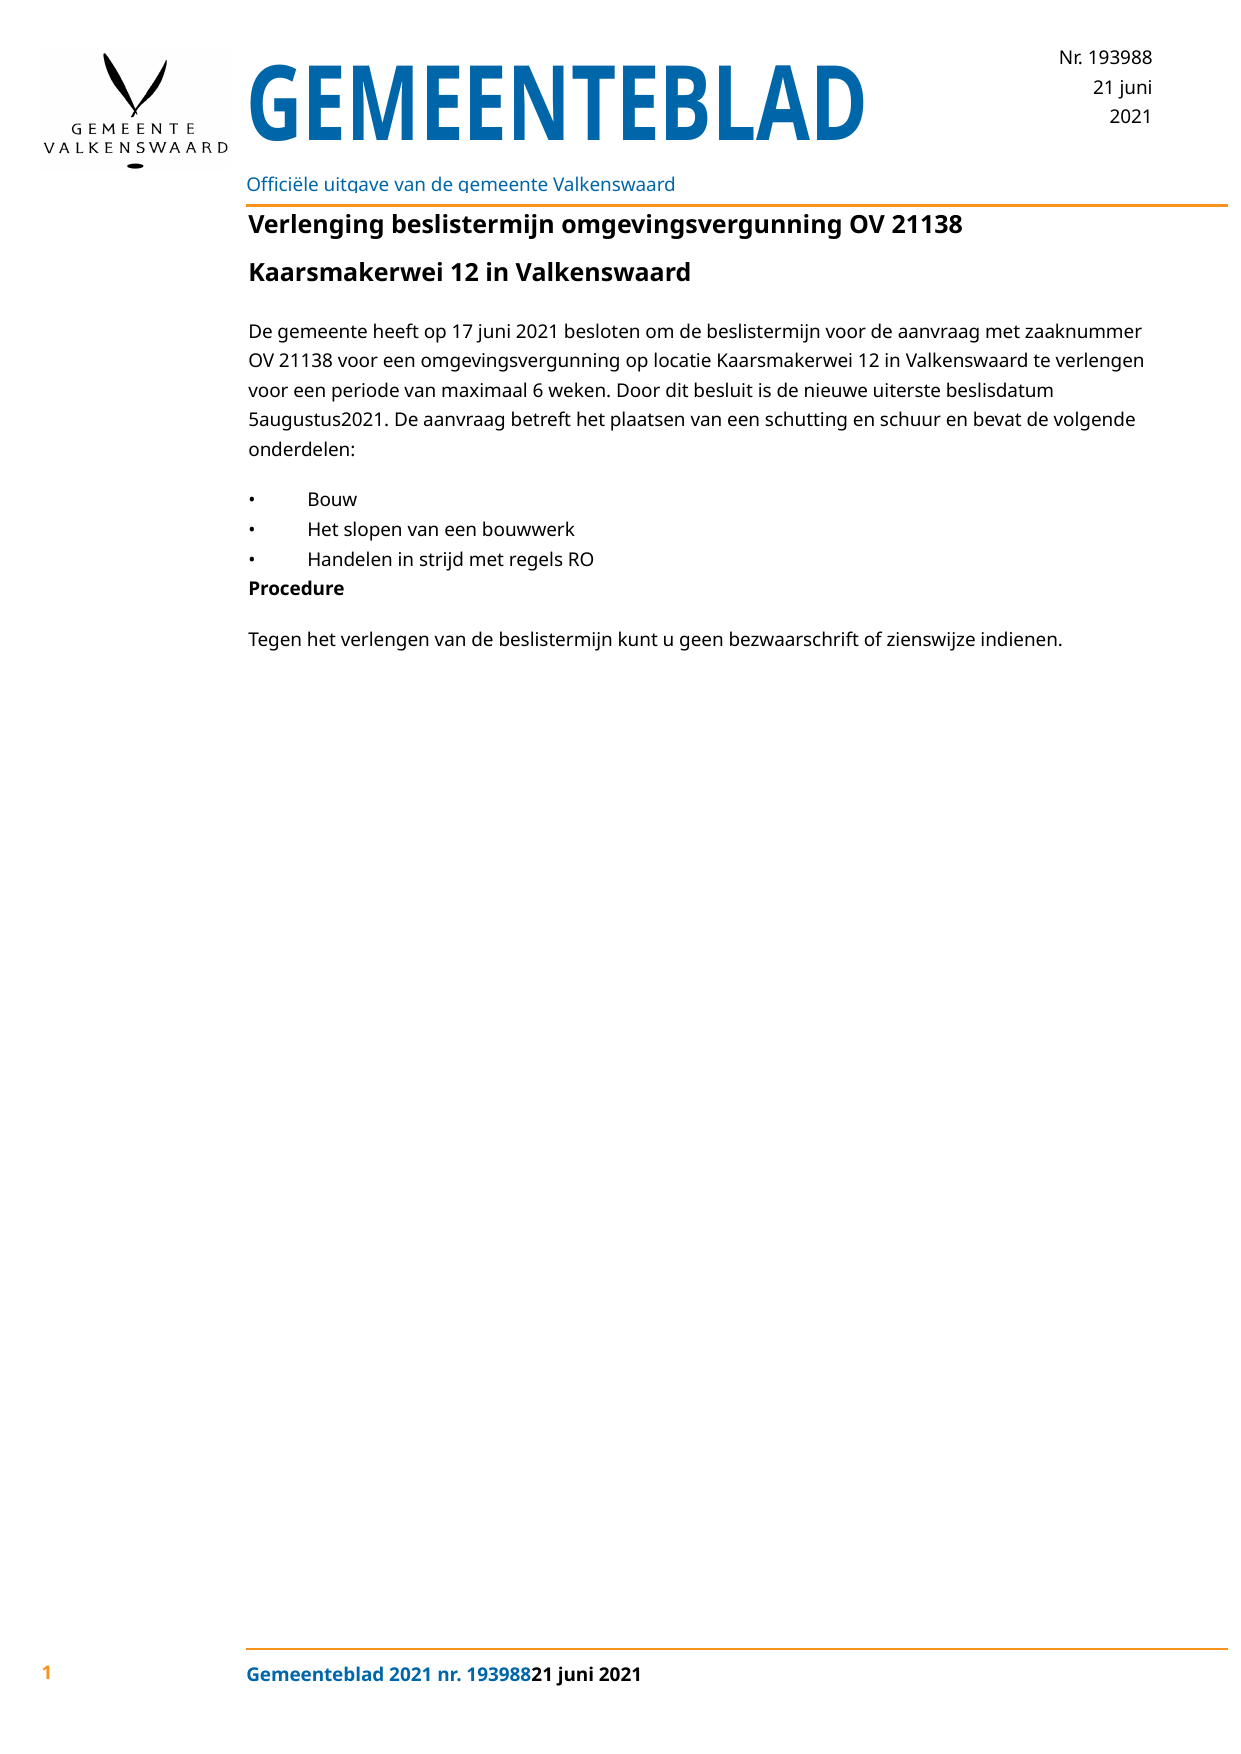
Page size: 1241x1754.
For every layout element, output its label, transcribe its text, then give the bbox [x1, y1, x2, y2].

text Verlenging beslistermijn omgevingsvergunning OV 21138 Kaarsmakerwei 12 in Valkenswaard [248, 207, 1152, 288]
text Tegen het verlengen van de beslistermijn kunt u geen bezwaarschrift of zienswijze indienen. [248, 626, 1152, 652]
text De gemeente heeft op 17 juni 2021 besloten om de beslistermijn voor de aanvraag met zaaknummer OV 21138 voor een omgevingsvergunning op locatie Kaarsmakerwei 12 in Valkenswaard te verlengen voor een periode van maximaal 6 weken. Door dit besluit is de nieuwe uiterste beslisdatum 5augustus2021. De aanvraag betreft het plaatsen van een schutting en schuur en bevat de volgende onderdelen: [248, 318, 1152, 462]
text Procedure [248, 575, 1152, 601]
list Het slopen van een bouwwerk [248, 516, 1152, 542]
list Bouw [248, 487, 1152, 512]
picture [41, 47, 231, 172]
list Handelen in strijd met regels RO [248, 546, 1152, 572]
